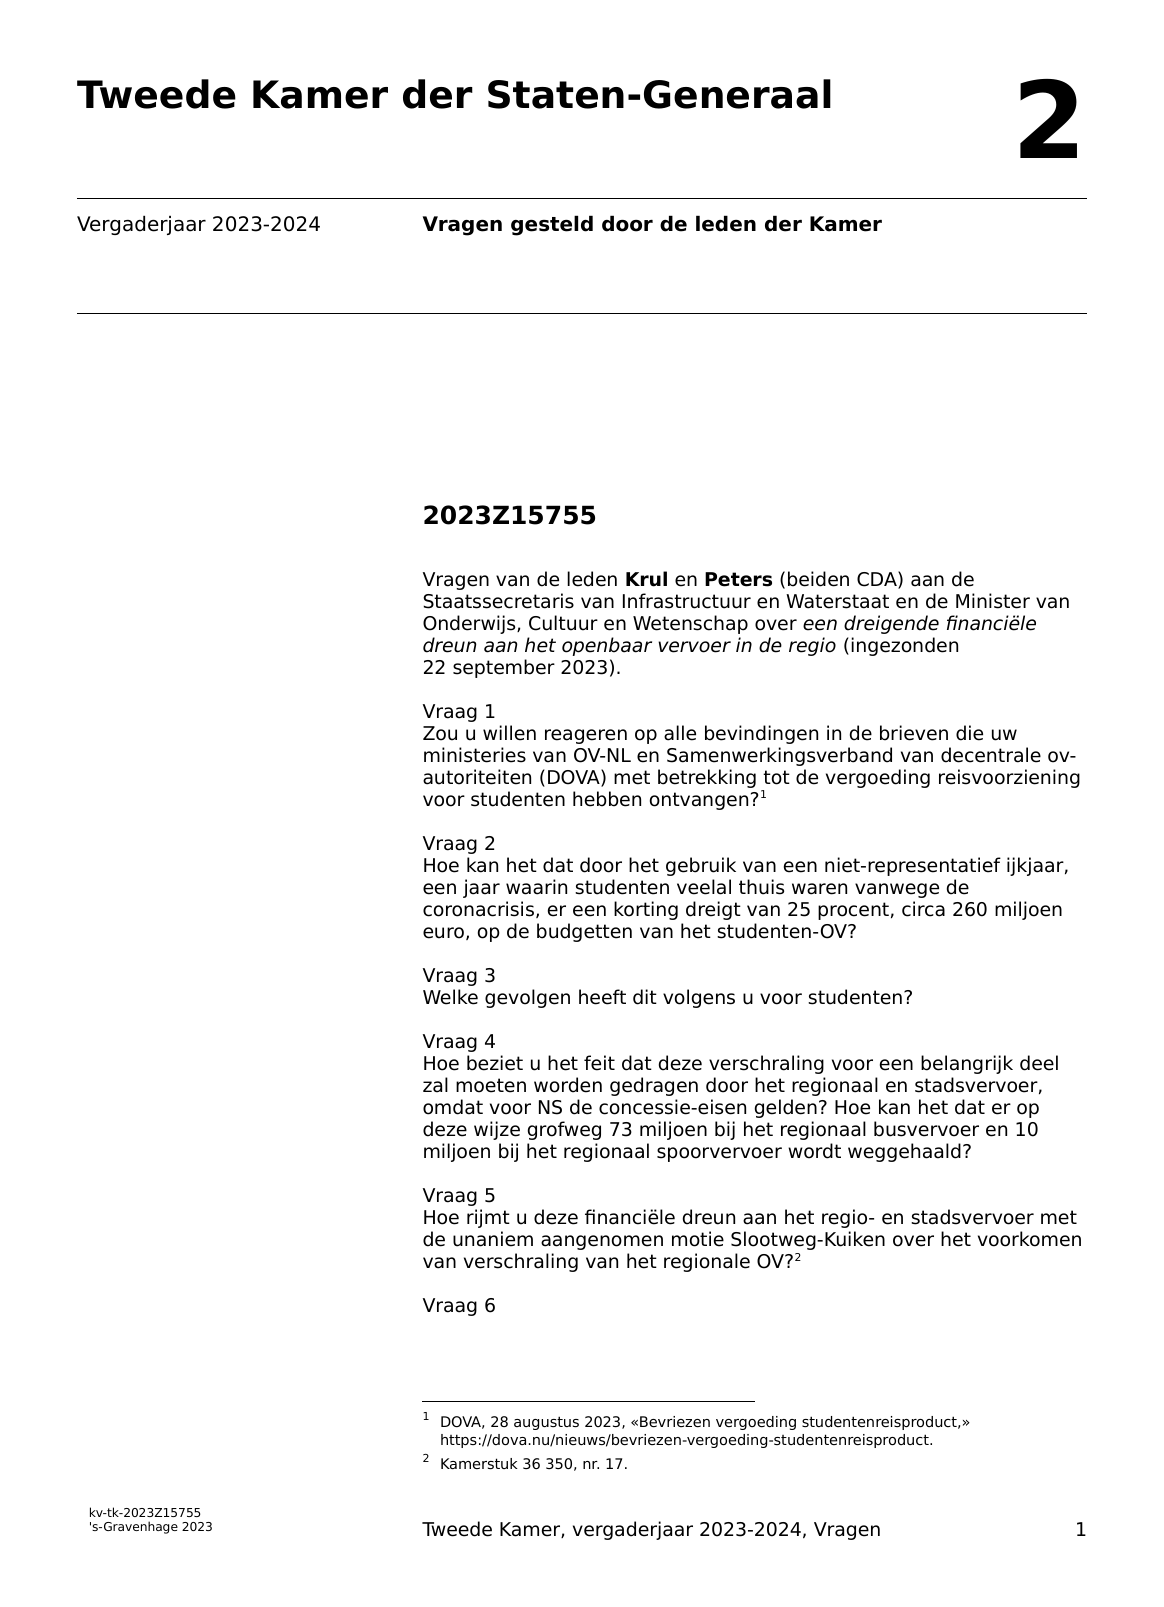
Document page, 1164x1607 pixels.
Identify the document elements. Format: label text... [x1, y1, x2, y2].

text Zou u willen reageren op alle bevindingen in de brieven die uw ministeries van OV-NL en Samenwerkingsverband van decentrale ov-autoriteiten (DOVA) met betrekking tot de vergoeding reisvoorziening voor studenten hebben ontvangen? [422, 723, 1087, 811]
text Vraag 6 [422, 1295, 1087, 1317]
text Vragen van de leden Krul en Peters (beiden CDA) aan de Staatssecretaris van Infrastructuur en Waterstaat en de Minister van Onderwijs, Cultuur en Wetenschap over een dreigende financiële dreun aan het openbaar vervoer in de regio (ingezonden 22 september 2023). [422, 569, 1087, 679]
table_header 2 [886, 59, 1087, 198]
text Vraag 1 [422, 701, 1087, 723]
text Vraag 2 [422, 833, 1087, 855]
text DOVA, 28 augustus 2023, «Bevriezen vergoeding studentenreisproduct,» https://dova.nu/nieuws/bevriezen-vergoeding-studentenreisproduct. [422, 1410, 1087, 1449]
text kv-tk-2023Z15755 [88, 1506, 323, 1520]
table_cell Vergaderjaar 2023-2024 [77, 199, 422, 313]
text Hoe kan het dat door het gebruik van een niet-representatief ijkjaar, een jaar waarin studenten veelal thuis waren vanwege de coronacrisis, er een korting dreigt van 25 procent, circa 260 miljoen euro, op de budgetten van het studenten-OV? [422, 855, 1087, 943]
text Vraag 5 [422, 1185, 1087, 1207]
text Welke gevolgen heeft dit volgens u voor studenten? [422, 987, 1087, 1009]
table_header Tweede Kamer der Staten-Generaal [77, 59, 886, 198]
text Kamerstuk 36 350, nr. 17. [422, 1452, 1087, 1474]
text Vraag 4 [422, 1031, 1087, 1053]
text 's-Gravenhage 2023 [88, 1520, 323, 1534]
text 2023Z15755 [422, 501, 1087, 531]
table_cell Vragen gesteld door de leden der Kamer [422, 199, 1087, 313]
text Hoe beziet u het feit dat deze verschraling voor een belangrijk deel zal moeten worden gedragen door het regionaal en stadsvervoer, omdat voor NS de concessie-eisen gelden? Hoe kan het dat er op deze wijze grofweg 73 miljoen bij het regionaal busvervoer en 10 miljoen bij het regionaal spoorvervoer wordt weggehaald? [422, 1053, 1087, 1163]
text Vraag 3 [422, 965, 1087, 987]
text Hoe rijmt u deze financiële dreun aan het regio- en stadsvervoer met de unaniem aangenomen motie Slootweg-Kuiken over het voorkomen van verschraling van het regionale OV? [422, 1207, 1087, 1273]
